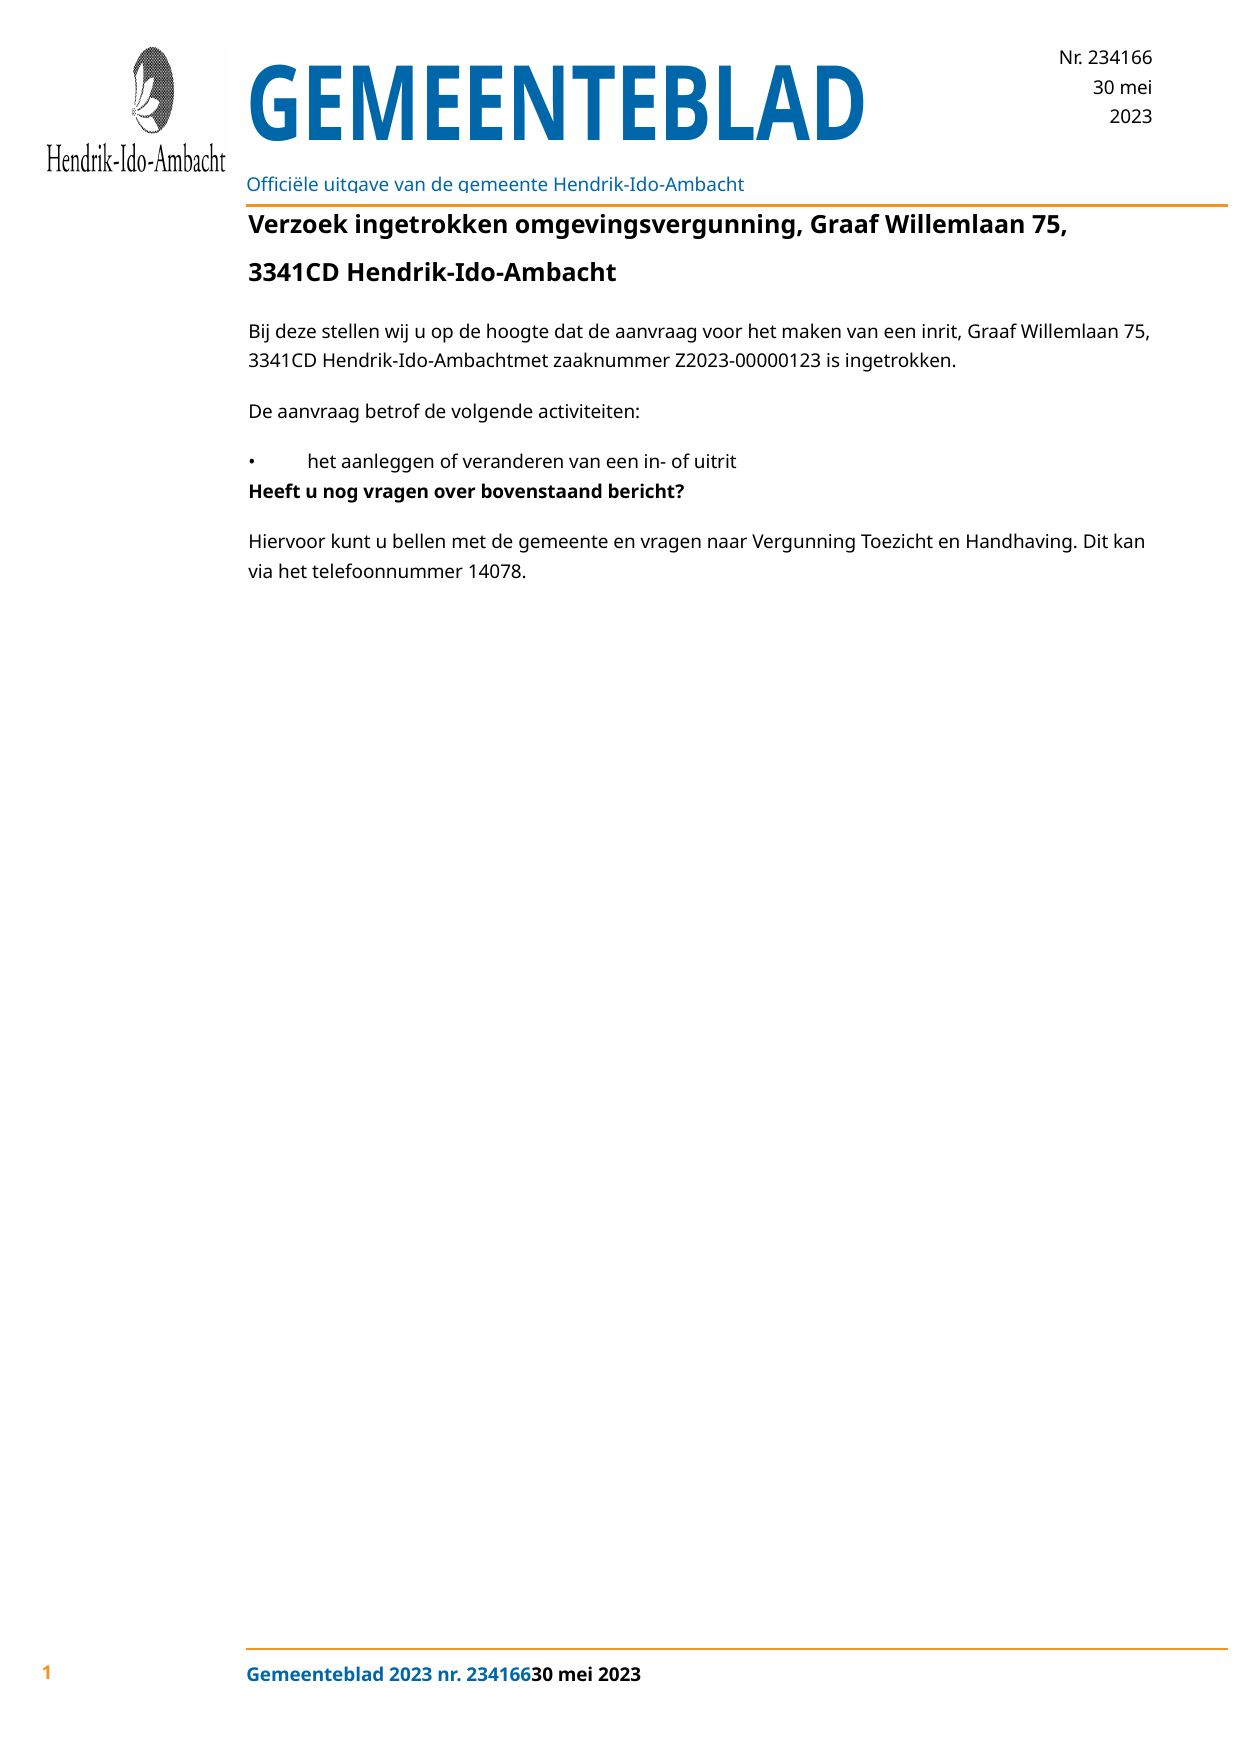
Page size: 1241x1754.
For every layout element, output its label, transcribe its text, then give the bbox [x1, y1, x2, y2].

picture [41, 47, 231, 172]
text Verzoek ingetrokken omgevingsvergunning, Graaf Willemlaan 75, 3341CD Hendrik-Ido-Ambacht [248, 207, 1152, 288]
text Hiervoor kunt u bellen met de gemeente en vragen naar Vergunning Toezicht en Handhaving. Dit kan via het telefoonnummer 14078. [248, 528, 1152, 584]
list het aanleggen of veranderen van een in- of uitrit [248, 448, 1152, 474]
text De aanvraag betrof de volgende activiteiten: [248, 398, 1152, 424]
text Heeft u nog vragen over bovenstaand bericht? [248, 478, 1152, 504]
text Bij deze stellen wij u op de hoogte dat de aanvraag voor het maken van een inrit, Graaf Willemlaan 75, 3341CD Hendrik-Ido-Ambachtmet zaaknummer Z2023-00000123 is ingetrokken. [248, 318, 1152, 373]
